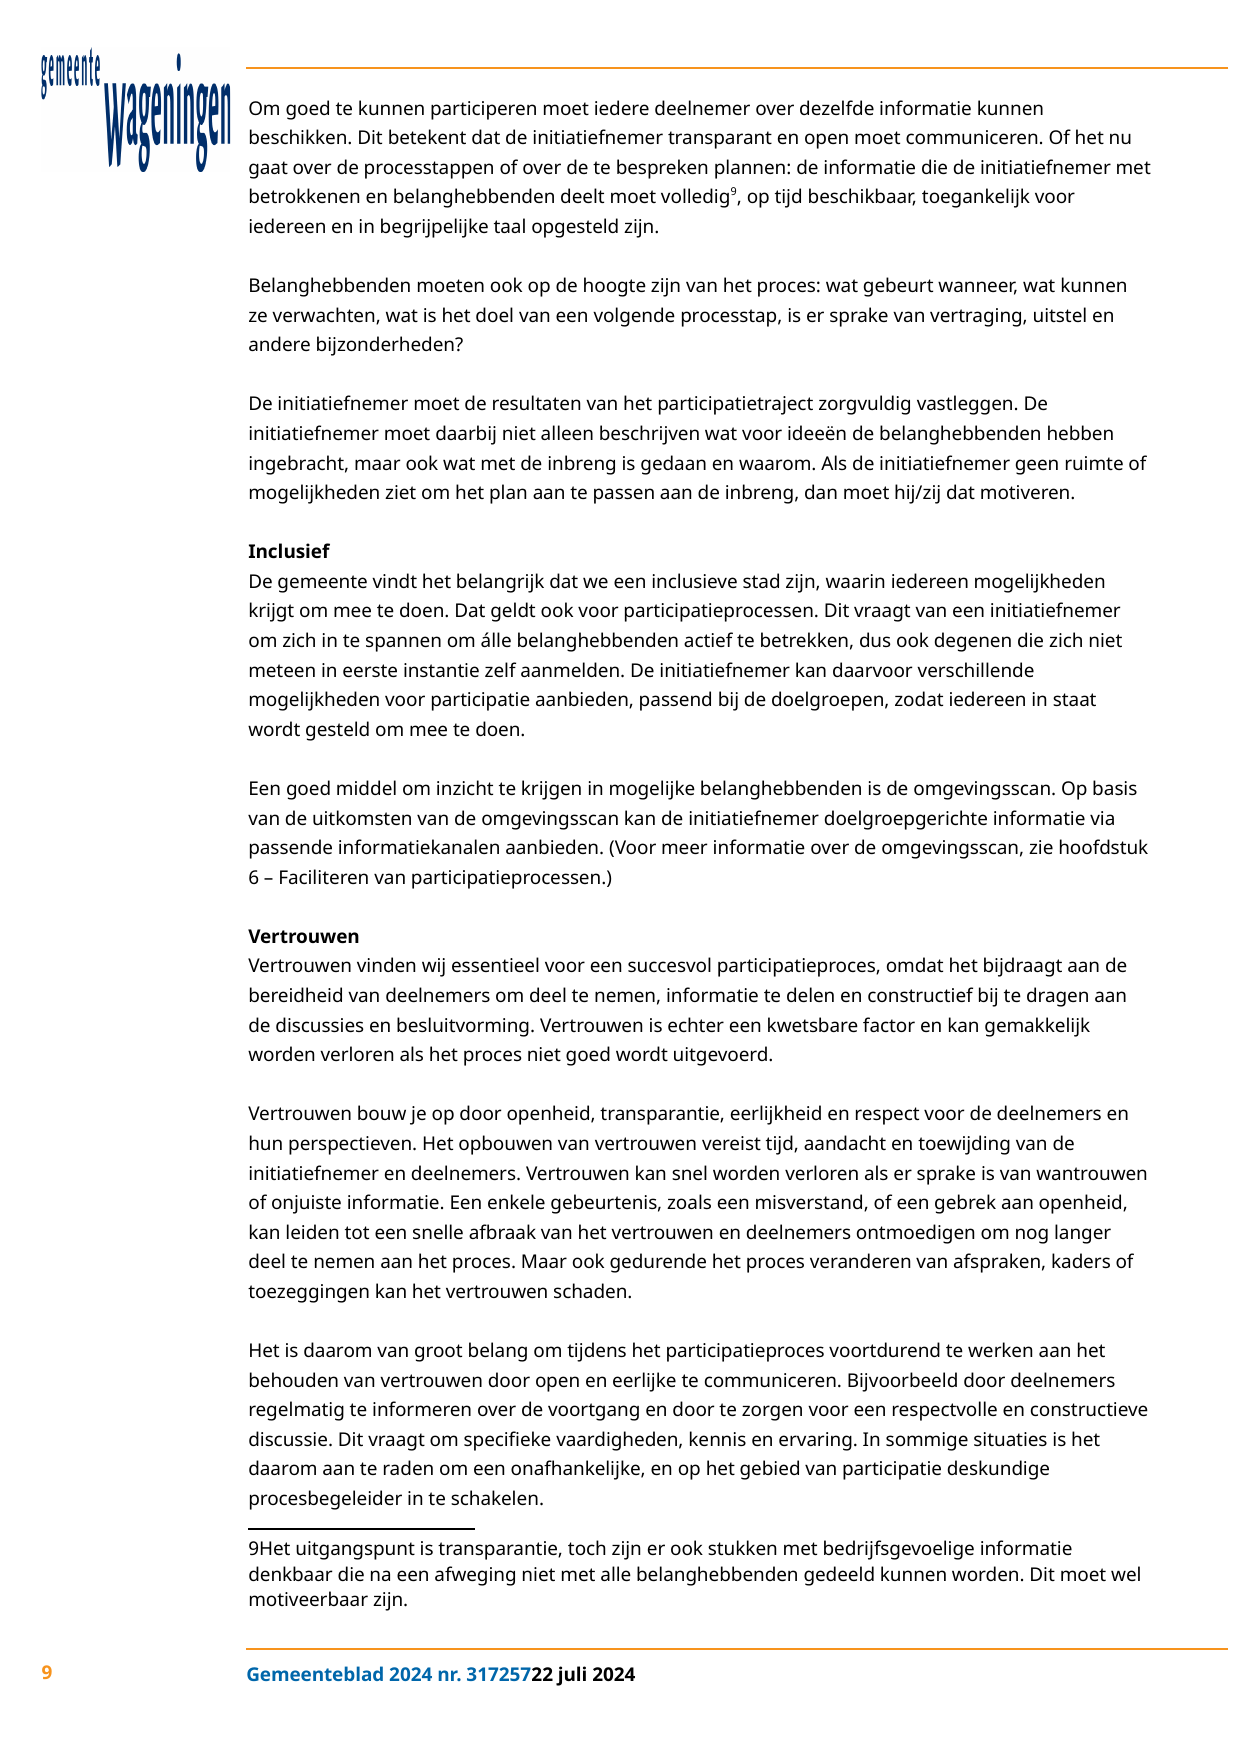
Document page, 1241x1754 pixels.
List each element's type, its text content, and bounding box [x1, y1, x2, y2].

text Om goed te kunnen participeren moet iedere deelnemer over dezelfde informatie kunnen beschikken. Dit betekent dat de initiatiefnemer transparant en open moet communiceren. Of het nu gaat over de processtappen of over de te bespreken plannen: de informatie die de initiatiefnemer met betrokkenen en belanghebbenden deelt moet volledig, op tijd beschikbaar, toegankelijk voor iedereen en in begrijpelijke taal opgesteld zijn. [248, 95, 1152, 239]
text Het uitgangspunt is transparantie, toch zijn er ook stukken met bedrijfsgevoelige informatie denkbaar die na een afweging niet met alle belanghebbenden gedeeld kunnen worden. Dit moet wel motiveerbaar zijn. [248, 1535, 1152, 1612]
text Het is daarom van groot belang om tijdens het participatieproces voortdurend te werken aan het behouden van vertrouwen door open en eerlijke te communiceren. Bijvoorbeeld door deelnemers regelmatig te informeren over de voortgang en door te zorgen voor een respectvolle en constructieve discussie. Dit vraagt om specifieke vaardigheden, kennis en ervaring. In sommige situaties is het daarom aan te raden om een onafhankelijke, en op het gebied van participatie deskundige procesbegeleider in te schakelen. [248, 1337, 1152, 1511]
text Vertrouwen bouw je op door openheid, transparantie, eerlijkheid en respect voor de deelnemers en hun perspectieven. Het opbouwen van vertrouwen vereist tijd, aandacht en toewijding van de initiatiefnemer en deelnemers. Vertrouwen kan snel worden verloren als er sprake is van wantrouwen of onjuiste informatie. Een enkele gebeurtenis, zoals een misverstand, of een gebrek aan openheid, kan leiden tot een snelle afbraak van het vertrouwen en deelnemers ontmoedigen om nog langer deel te nemen aan het proces. Maar ook gedurende het proces veranderen van afspraken, kaders of toezeggingen kan het vertrouwen schaden. [248, 1101, 1152, 1304]
text Vertrouwen vinden wij essentieel voor een succesvol participatieproces, omdat het bijdraagt aan de bereidheid van deelnemers om deel te nemen, informatie te delen en constructief bij te dragen aan de discussies en besluitvorming. Vertrouwen is echter een kwetsbare factor en kan gemakkelijk worden verloren als het proces niet goed wordt uitgevoerd. [248, 953, 1152, 1067]
text Vertrouwen [248, 923, 1152, 949]
picture [41, 47, 231, 172]
text Een goed middel om inzicht te krijgen in mogelijke belanghebbenden is de omgevingsscan. Op basis van de uitkomsten van de omgevingsscan kan de initiatiefnemer doelgroepgerichte informatie via passende informatiekanalen aanbieden. (Voor meer informatie over de omgevingsscan, zie hoofdstuk 6 – Faciliteren van participatieprocessen.) [248, 775, 1152, 890]
text Inclusief [248, 538, 1152, 564]
text Belanghebbenden moeten ook op de hoogte zijn van het proces: wat gebeurt wanneer, wat kunnen ze verwachten, wat is het doel van een volgende processtap, is er sprake van vertraging, uitstel en andere bijzonderheden? [248, 272, 1152, 357]
text De gemeente vindt het belangrijk dat we een inclusieve stad zijn, waarin iedereen mogelijkheden krijgt om mee te doen. Dat geldt ook voor participatieprocessen. Dit vraagt van een initiatiefnemer om zich in te spannen om álle belanghebbenden actief te betrekken, dus ook degenen die zich niet meteen in eerste instantie zelf aanmelden. De initiatiefnemer kan daarvoor verschillende mogelijkheden voor participatie aanbieden, passend bij de doelgroepen, zodat iedereen in staat wordt gesteld om mee te doen. [248, 568, 1152, 742]
text De initiatiefnemer moet de resultaten van het participatietraject zorgvuldig vastleggen. De initiatiefnemer moet daarbij niet alleen beschrijven wat voor ideeën de belanghebbenden hebben ingebracht, maar ook wat met de inbreng is gedaan en waarom. Als de initiatiefnemer geen ruimte of mogelijkheden ziet om het plan aan te passen aan de inbreng, dan moet hij/zij dat motiveren. [248, 391, 1152, 505]
